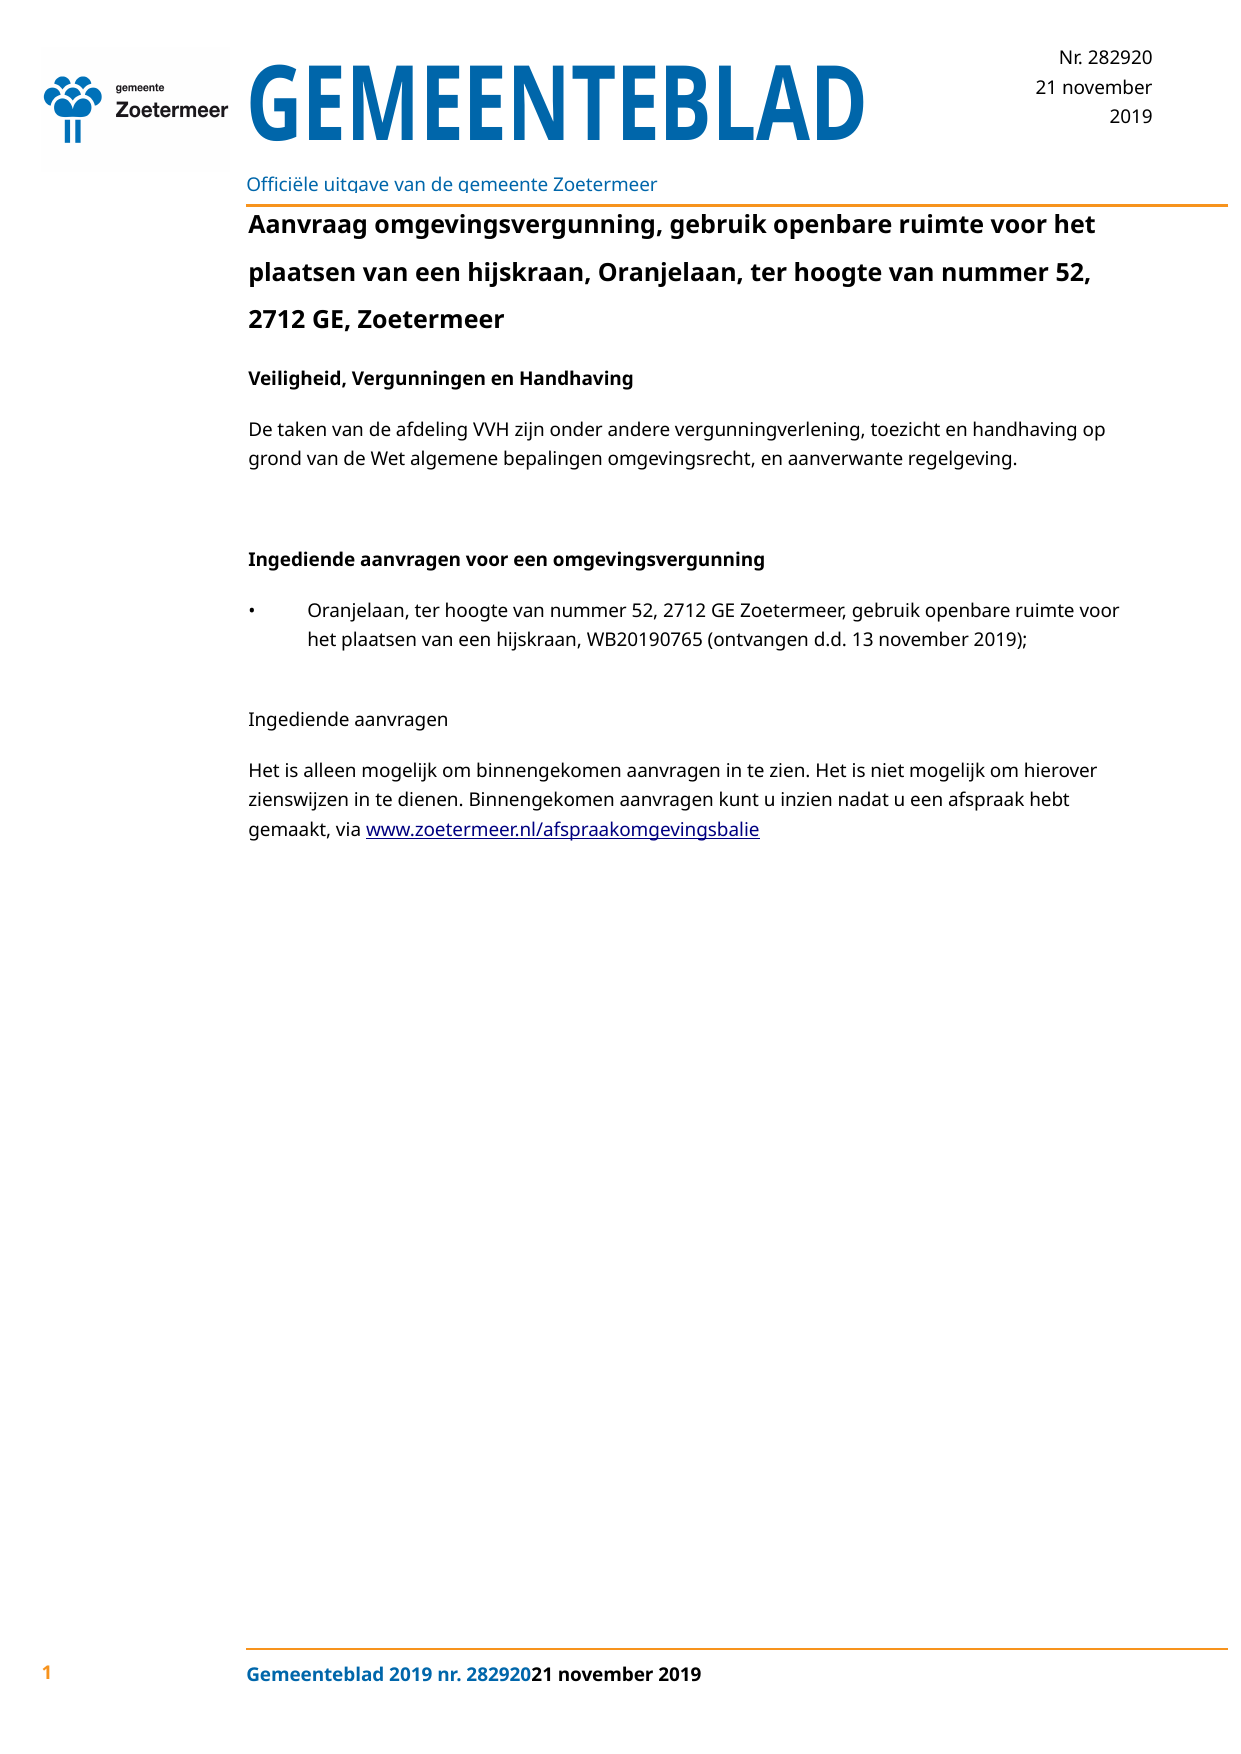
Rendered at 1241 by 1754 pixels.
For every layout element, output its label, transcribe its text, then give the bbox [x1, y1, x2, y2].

text Ingediende aanvragen [248, 706, 1152, 732]
picture [41, 47, 231, 172]
text Ingediende aanvragen voor een omgevingsvergunning [248, 546, 1152, 572]
text Veiligheid, Vergunningen en Handhaving [248, 366, 1152, 391]
list Oranjelaan, ter hoogte van nummer 52, 2712 GE Zoetermeer, gebruik openbare ruimte voor het plaatsen van een hijskraan, WB20190765 (ontvangen d.d. 13 november 2019); [248, 597, 1152, 652]
text Het is alleen mogelijk om binnengekomen aanvragen in te zien. Het is niet mogelijk om hierover zienswijzen in te dienen. Binnengekomen aanvragen kunt u inzien nadat u een afspraak hebt gemaakt, via www.zoetermeer.nl/afspraakomgevingsbalie [248, 757, 1152, 842]
text De taken van de afdeling VVH zijn onder andere vergunningverlening, toezicht en handhaving op grond van de Wet algemene bepalingen omgevingsrecht, en aanverwante regelgeving. [248, 416, 1152, 471]
text Aanvraag omgevingsvergunning, gebruik openbare ruimte voor het plaatsen van een hijskraan, Oranjelaan, ter hoogte van nummer 52, 2712 GE, Zoetermeer [248, 207, 1152, 336]
